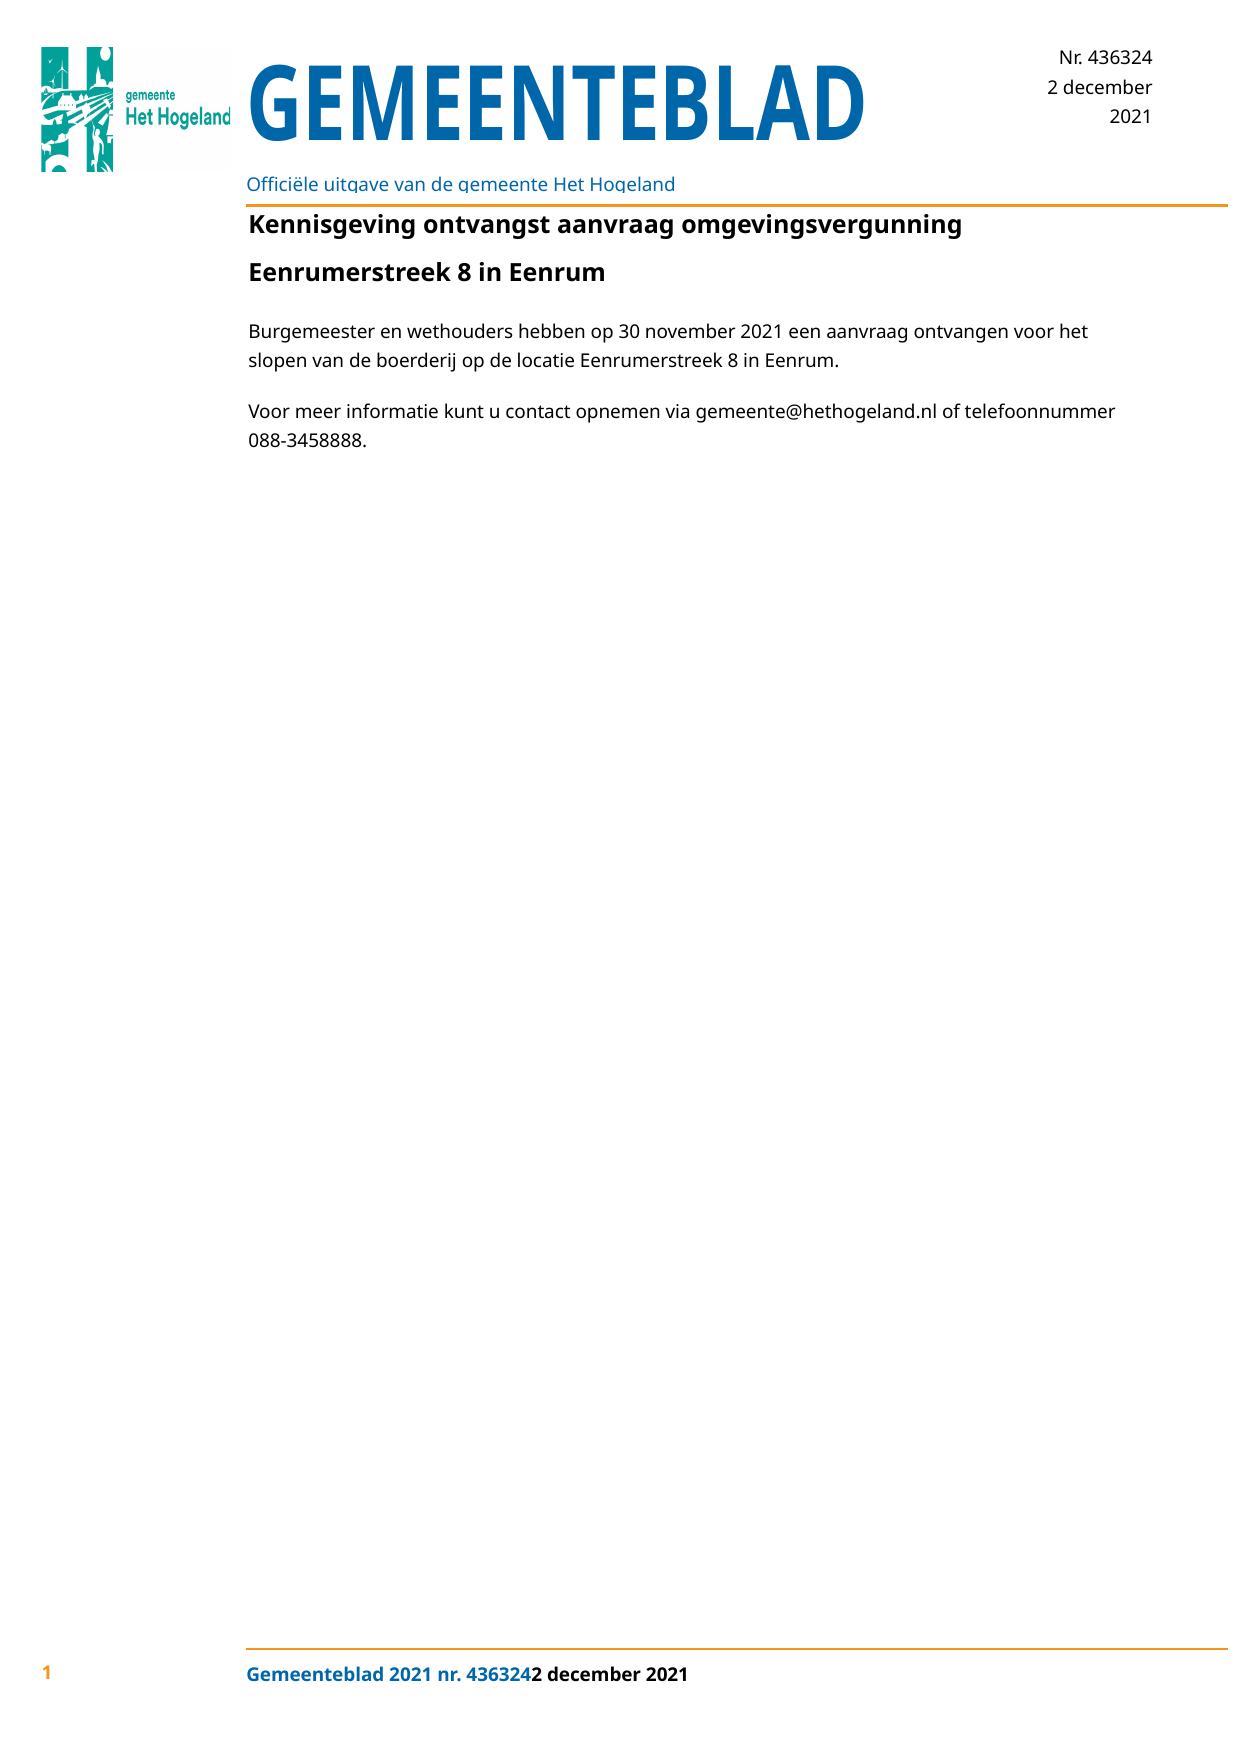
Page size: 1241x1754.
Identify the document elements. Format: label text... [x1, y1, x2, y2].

text Burgemeester en wethouders hebben op 30 november 2021 een aanvraag ontvangen voor het slopen van de boerderij op de locatie Eenrumerstreek 8 in Eenrum. [248, 318, 1152, 373]
text Kennisgeving ontvangst aanvraag omgevingsvergunning Eenrumerstreek 8 in Eenrum [248, 207, 1152, 288]
text Voor meer informatie kunt u contact opnemen via gemeente@hethogeland.nl of telefoonnummer 088-3458888. [248, 398, 1152, 453]
picture [41, 47, 231, 172]
